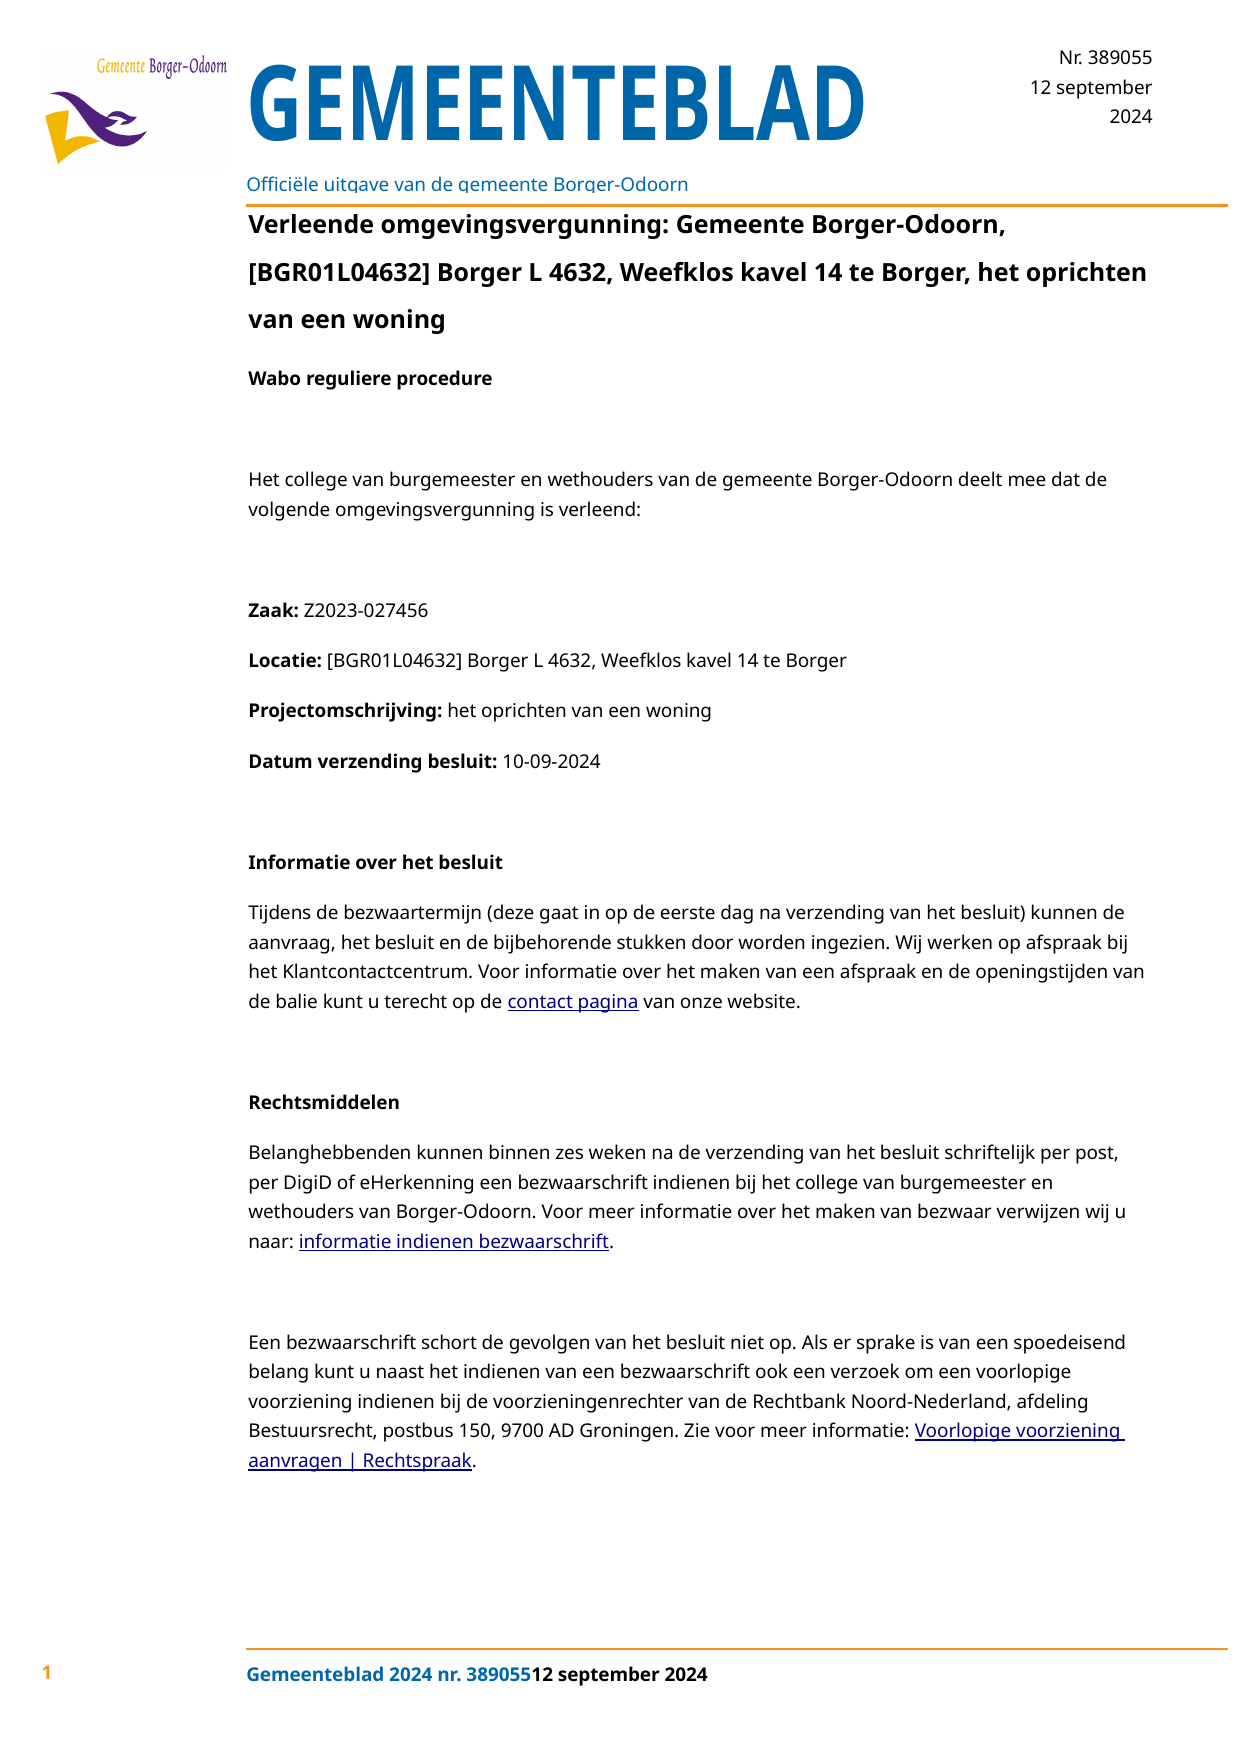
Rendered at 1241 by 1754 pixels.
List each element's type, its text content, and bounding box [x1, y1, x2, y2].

text Tijdens de bezwaartermijn (deze gaat in op de eerste dag na verzending van het besluit) kunnen de aanvraag, het besluit en de bijbehorende stukken door worden ingezien. Wij werken op afspraak bij het Klantcontactcentrum. Voor informatie over het maken van een afspraak en de openingstijden van de balie kunt u terecht op de contact pagina van onze website. [248, 899, 1152, 1014]
text Locatie: [BGR01L04632] Borger L 4632, Weefklos kavel 14 te Borger [248, 647, 1152, 673]
text Rechtsmiddelen [248, 1089, 1152, 1114]
text Wabo reguliere procedure [248, 366, 1152, 391]
text Een bezwaarschrift schort de gevolgen van het besluit niet op. Als er sprake is van een spoedeisend belang kunt u naast het indienen van een bezwaarschrift ook een verzoek om een voorlopige voorziening indienen bij de voorzieningenrechter van de Rechtbank Noord-Nederland, afdeling Bestuursrecht, postbus 150, 9700 AD Groningen. Zie voor meer informatie: Voorlopige voorziening aanvragen | Rechtspraak. [248, 1329, 1152, 1473]
text Projectomschrijving: het oprichten van een woning [248, 698, 1152, 723]
text Belanghebbenden kunnen binnen zes weken na de verzending van het besluit schriftelijk per post, per DigiD of eHerkenning een bezwaarschrift indienen bij het college van burgemeester en wethouders van Borger-Odoorn. Voor meer informatie over het maken van bezwaar verwijzen wij u naar: informatie indienen bezwaarschrift. [248, 1139, 1152, 1254]
picture [41, 47, 231, 172]
text Datum verzending besluit: 10-09-2024 [248, 748, 1152, 774]
text Het college van burgemeester en wethouders van de gemeente Borger-Odoorn deelt mee dat de volgende omgevingsvergunning is verleend: [248, 466, 1152, 522]
text Informatie over het besluit [248, 849, 1152, 874]
text Verleende omgevingsvergunning: Gemeente Borger-Odoorn, [BGR01L04632] Borger L 4632, Weefklos kavel 14 te Borger, het oprichten van een woning [248, 207, 1152, 336]
text Zaak: Z2023-027456 [248, 597, 1152, 622]
